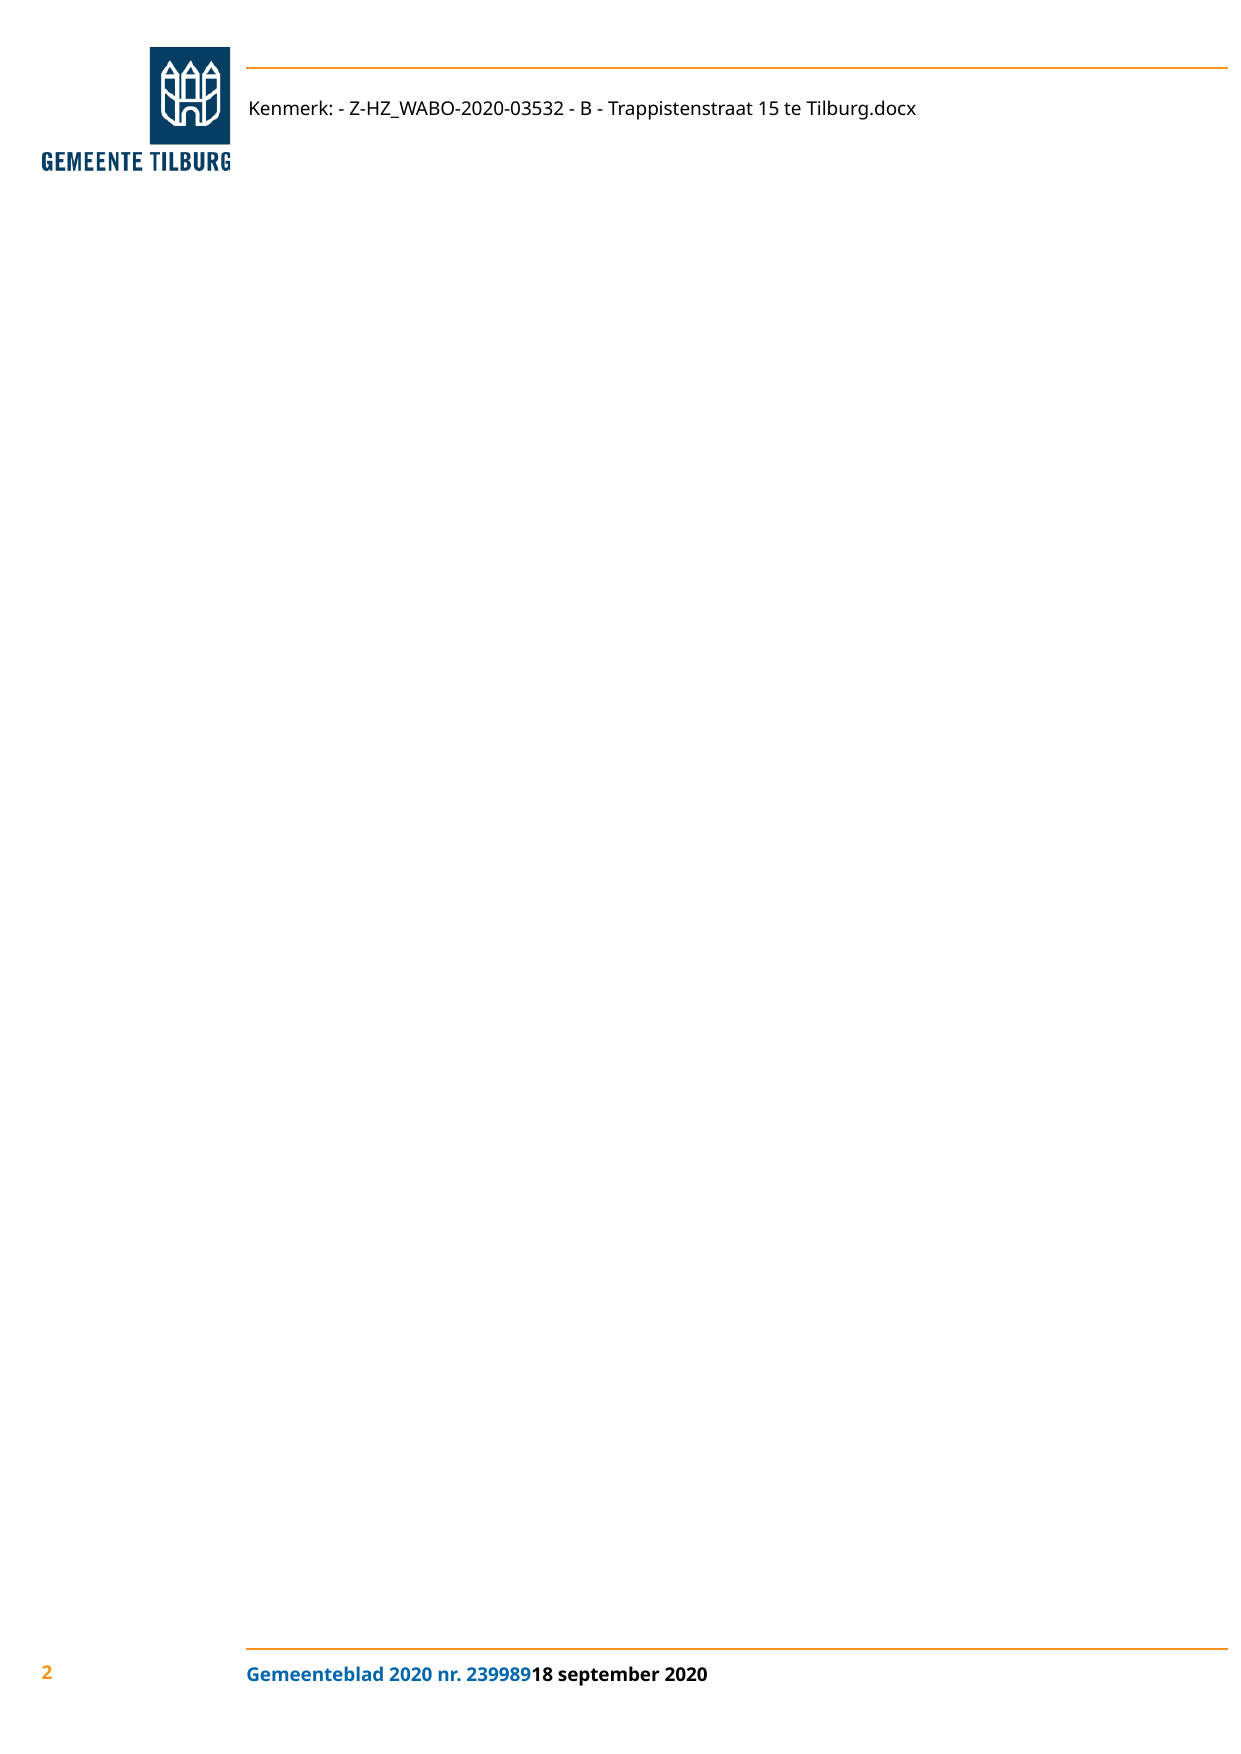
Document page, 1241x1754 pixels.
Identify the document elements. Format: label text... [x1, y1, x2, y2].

text Kenmerk: - Z-HZ_WABO-2020-03532 - B - Trappistenstraat 15 te Tilburg.docx [248, 95, 1152, 121]
picture [41, 47, 231, 172]
